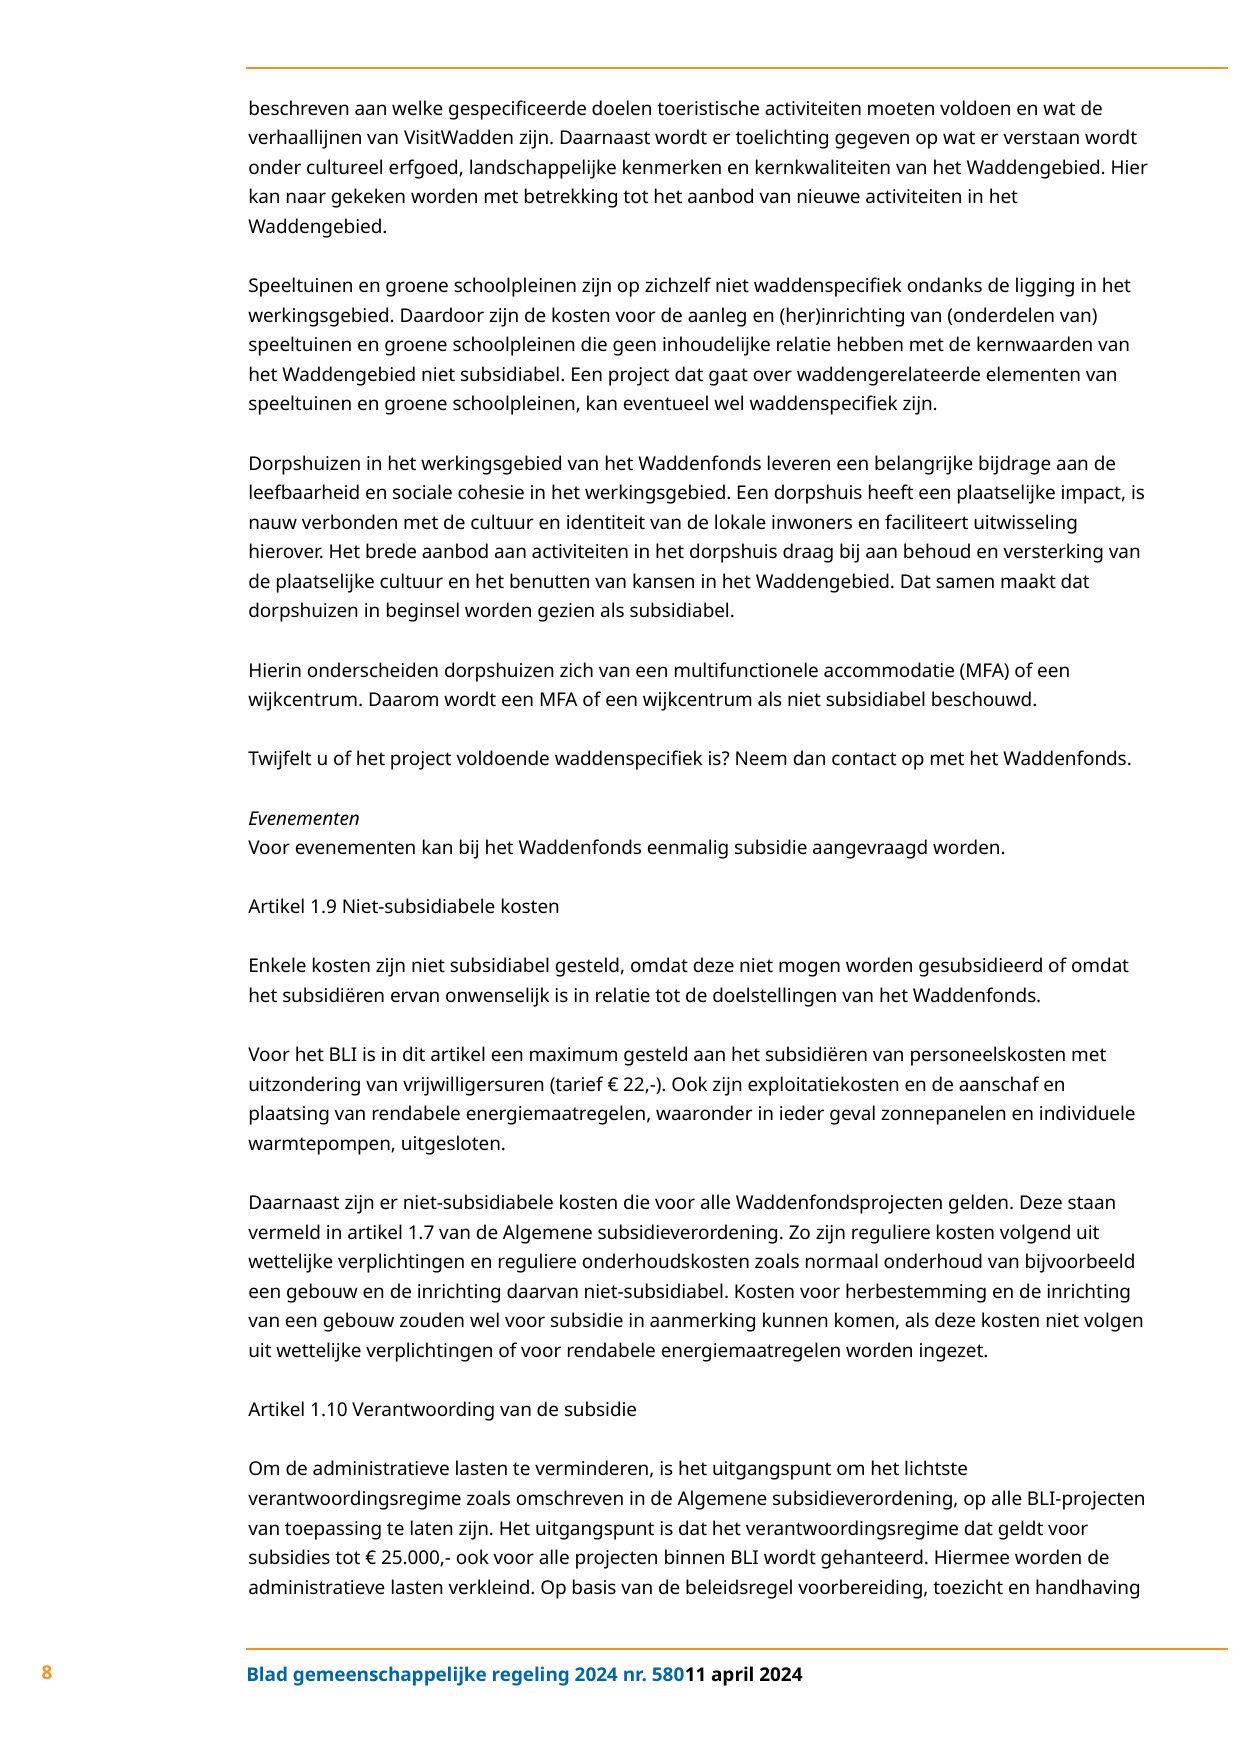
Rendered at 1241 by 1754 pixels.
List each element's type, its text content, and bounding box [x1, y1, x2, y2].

text Hierin onderscheiden dorpshuizen zich van een multifunctionele accommodatie (MFA) of een wijkcentrum. Daarom wordt een MFA of een wijkcentrum als niet subsidiabel beschouwd. [248, 657, 1152, 712]
text Daarnaast zijn er niet-subsidiabele kosten die voor alle Waddenfondsprojecten gelden. Deze staan vermeld in artikel 1.7 van de Algemene subsidieverordening. Zo zijn reguliere kosten volgend uit wettelijke verplichtingen en reguliere onderhoudskosten zoals normaal onderhoud van bijvoorbeeld een gebouw en de inrichting daarvan niet-subsidiabel. Kosten voor herbestemming en de inrichting van een gebouw zouden wel voor subsidie in aanmerking kunnen komen, als deze kosten niet volgen uit wettelijke verplichtingen of voor rendabele energiemaatregelen worden ingezet. [248, 1189, 1152, 1363]
text Voor evenementen kan bij het Waddenfonds eenmalig subsidie aangevraagd worden. [248, 834, 1152, 860]
text Om de administratieve lasten te verminderen, is het uitgangspunt om het lichtste verantwoordingsregime zoals omschreven in de Algemene subsidieverordening, op alle BLI-projecten van toepassing te laten zijn. Het uitgangspunt is dat het verantwoordingsregime dat geldt voor subsidies tot € 25.000,- ook voor alle projecten binnen BLI wordt gehanteerd. Hiermee worden de administratieve lasten verkleind. Op basis van de beleidsregel voorbereiding, toezicht en handhaving [248, 1456, 1152, 1600]
picture [41, 47, 231, 172]
text Voor het BLI is in dit artikel een maximum gesteld aan het subsidiëren van personeelskosten met uitzondering van vrijwilligersuren (tarief € 22,-). Ook zijn exploitatiekosten en de aanschaf en plaatsing van rendabele energiemaatregelen, waaronder in ieder geval zonnepanelen en individuele warmtepompen, uitgesloten. [248, 1041, 1152, 1156]
text Dorpshuizen in het werkingsgebied van het Waddenfonds leveren een belangrijke bijdrage aan de leefbaarheid en sociale cohesie in het werkingsgebied. Een dorpshuis heeft een plaatselijke impact, is nauw verbonden met de cultuur en identiteit van de lokale inwoners en faciliteert uitwisseling hierover. Het brede aanbod aan activiteiten in het dorpshuis draag bij aan behoud en versterking van de plaatselijke cultuur en het benutten van kansen in het Waddengebied. Dat samen maakt dat dorpshuizen in beginsel worden gezien als subsidiabel. [248, 450, 1152, 623]
text Enkele kosten zijn niet subsidiabel gesteld, omdat deze niet mogen worden gesubsidieerd of omdat het subsidiëren ervan onwenselijk is in relatie tot de doelstellingen van het Waddenfonds. [248, 953, 1152, 1008]
text beschreven aan welke gespecificeerde doelen toeristische activiteiten moeten voldoen en wat de verhaallijnen van VisitWadden zijn. Daarnaast wordt er toelichting gegeven op wat er verstaan wordt onder cultureel erfgoed, landschappelijke kenmerken en kernkwaliteiten van het Waddengebied. Hier kan naar gekeken worden met betrekking tot het aanbod van nieuwe activiteiten in het Waddengebied. [248, 95, 1152, 239]
text Artikel 1.9 Niet-subsidiabele kosten [248, 893, 1152, 919]
text Artikel 1.10 Verantwoording van de subsidie [248, 1396, 1152, 1422]
text Evenementen [248, 805, 1152, 831]
text Twijfelt u of het project voldoende waddenspecifiek is? Neem dan contact op met het Waddenfonds. [248, 746, 1152, 771]
text Speeltuinen en groene schoolpleinen zijn op zichzelf niet waddenspecifiek ondanks de ligging in het werkingsgebied. Daardoor zijn de kosten voor de aanleg en (her)inrichting van (onderdelen van) speeltuinen en groene schoolpleinen die geen inhoudelijke relatie hebben met de kernwaarden van het Waddengebied niet subsidiabel. Een project dat gaat over waddengerelateerde elementen van speeltuinen en groene schoolpleinen, kan eventueel wel waddenspecifiek zijn. [248, 272, 1152, 416]
